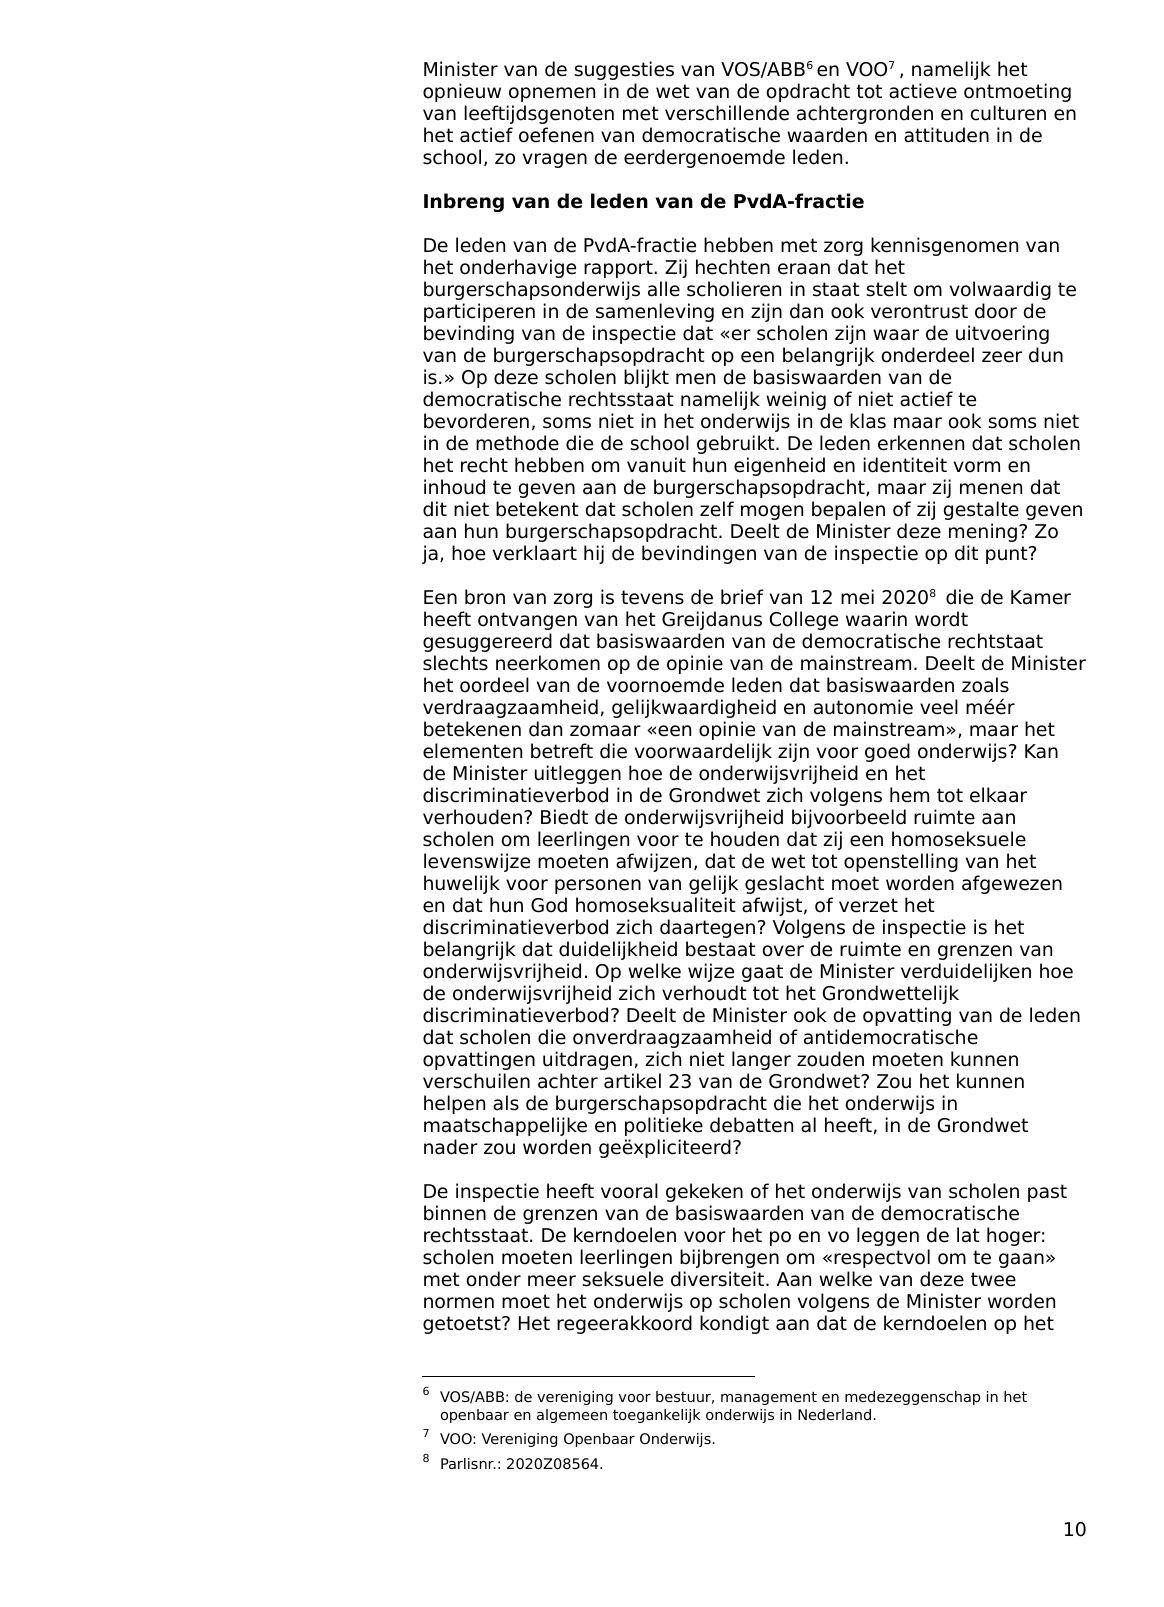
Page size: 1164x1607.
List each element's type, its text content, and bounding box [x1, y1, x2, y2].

text De leden van de PvdA-fractie hebben met zorg kennisgenomen van het onderhavige rapport. Zij hechten eraan dat het burgerschapsonderwijs alle scholieren in staat stelt om volwaardig te participeren in de samenleving en zijn dan ook verontrust door de bevinding van de inspectie dat «er scholen zijn waar de uitvoering van de burgerschapsopdracht op een belangrijk onderdeel zeer dun is.» Op deze scholen blijkt men de basiswaarden van de democratische rechtsstaat namelijk weinig of niet actief te bevorderen, soms niet in het onderwijs in de klas maar ook soms niet in de methode die de school gebruikt. De leden erkennen dat scholen het recht hebben om vanuit hun eigenheid en identiteit vorm en inhoud te geven aan de burgerschapsopdracht, maar zij menen dat dit niet betekent dat scholen zelf mogen bepalen of zij gestalte geven aan hun burgerschapsopdracht. Deelt de Minister deze mening? Zo ja, hoe verklaart hij de bevindingen van de inspectie op dit punt? [422, 235, 1087, 565]
text Parlisnr.: 2020Z08564. [422, 1452, 1087, 1474]
text VOO: Vereniging Openbaar Onderwijs. [422, 1427, 1087, 1449]
text Een bron van zorg is tevens de brief van 12 mei 2020 die de Kamer heeft ontvangen van het Greijdanus College waarin wordt gesuggereerd dat basiswaarden van de democratische rechtstaat slechts neerkomen op de opinie van de mainstream. Deelt de Minister het oordeel van de voornoemde leden dat basiswaarden zoals verdraagzaamheid, gelijkwaardigheid en autonomie veel méér betekenen dan zomaar «een opinie van de mainstream», maar het elementen betreft die voorwaardelijk zijn voor goed onderwijs? Kan de Minister uitleggen hoe de onderwijsvrijheid en het discriminatieverbod in de Grondwet zich volgens hem tot elkaar verhouden? Biedt de onderwijsvrijheid bijvoorbeeld ruimte aan scholen om leerlingen voor te houden dat zij een homoseksuele levenswijze moeten afwijzen, dat de wet tot openstelling van het huwelijk voor personen van gelijk geslacht moet worden afgewezen en dat hun God homoseksualiteit afwijst, of verzet het discriminatieverbod zich daartegen? Volgens de inspectie is het belangrijk dat duidelijkheid bestaat over de ruimte en grenzen van onderwijsvrijheid. Op welke wijze gaat de Minister verduidelijken hoe de onderwijsvrijheid zich verhoudt tot het Grondwettelijk discriminatieverbod? Deelt de Minister ook de opvatting van de leden dat scholen die onverdraagzaamheid of antidemocratische opvattingen uitdragen, zich niet langer zouden moeten kunnen verschuilen achter artikel 23 van de Grondwet? Zou het kunnen helpen als de burgerschapsopdracht die het onderwijs in maatschappelijke en politieke debatten al heeft, in de Grondwet nader zou worden geëxpliciteerd? [422, 587, 1087, 1159]
text De inspectie heeft vooral gekeken of het onderwijs van scholen past binnen de grenzen van de basiswaarden van de democratische rechtsstaat. De kerndoelen voor het po en vo leggen de lat hoger: scholen moeten leerlingen bijbrengen om «respectvol om te gaan» met onder meer seksuele diversiteit. Aan welke van deze twee normen moet het onderwijs op scholen volgens de Minister worden getoetst? Het regeerakkoord kondigt aan dat de kerndoelen op het [422, 1181, 1087, 1335]
text VOS/ABB: de vereniging voor bestuur, management en medezeggenschap in het openbaar en algemeen toegankelijk onderwijs in Nederland. [422, 1385, 1087, 1424]
text Minister van de suggesties van VOS/ABBen VOO, namelijk het opnieuw opnemen in de wet van de opdracht tot actieve ontmoeting van leeftijdsgenoten met verschillende achtergronden en culturen en het actief oefenen van democratische waarden en attituden in de school, zo vragen de eerdergenoemde leden. [422, 59, 1087, 169]
subtitle Inbreng van de leden van de PvdA-fractie [422, 191, 1087, 213]
